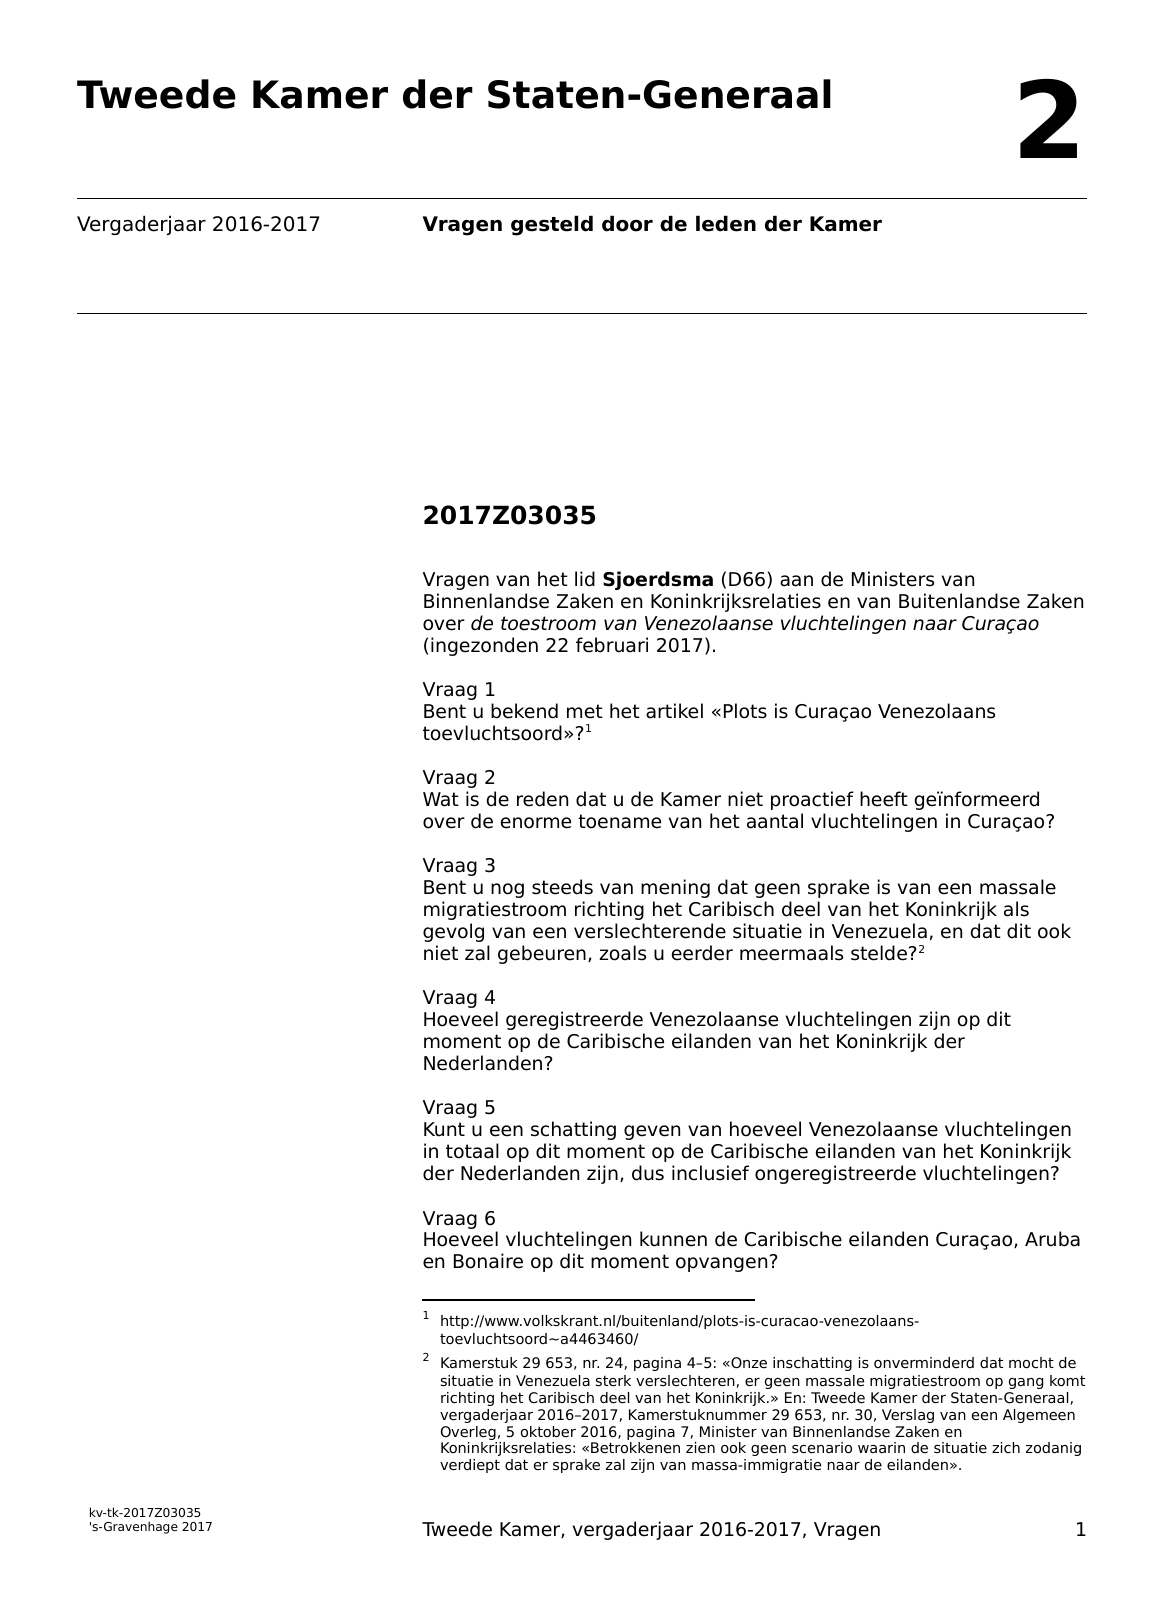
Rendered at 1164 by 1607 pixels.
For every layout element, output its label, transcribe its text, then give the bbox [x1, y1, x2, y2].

table_cell Vragen gesteld door de leden der Kamer [422, 199, 1087, 313]
text Kamerstuk 29 653, nr. 24, pagina 4–5: «Onze inschatting is onverminderd dat mocht de situatie in Venezuela sterk verslechteren, er geen massale migratiestroom op gang komt richting het Caribisch deel van het Koninkrijk.» En: Tweede Kamer der Staten-Generaal, vergaderjaar 2016–2017, Kamerstuknummer 29 653, nr. 30, Verslag van een Algemeen Overleg, 5 oktober 2016, pagina 7, Minister van Binnenlandse Zaken en Koninkrijksrelaties: «Betrokkenen zien ook geen scenario waarin de situatie zich zodanig verdiept dat er sprake zal zijn van massa-immigratie naar de eilanden». [422, 1351, 1087, 1474]
text http://www.volkskrant.nl/buitenland/plots-is-curacao-venezolaans-toevluchtsoord~a4463460/ [422, 1309, 1087, 1348]
text Vraag 4 [422, 987, 1087, 1009]
text 2017Z03035 [422, 501, 1087, 531]
text Vraag 2 [422, 767, 1087, 789]
text Hoeveel geregistreerde Venezolaanse vluchtelingen zijn op dit moment op de Caribische eilanden van het Koninkrijk der Nederlanden? [422, 1009, 1087, 1075]
table_header Tweede Kamer der Staten-Generaal [77, 59, 886, 198]
text Hoeveel vluchtelingen kunnen de Caribische eilanden Curaçao, Aruba en Bonaire op dit moment opvangen? [422, 1229, 1087, 1273]
text Vraag 1 [422, 679, 1087, 701]
text Vragen van het lid Sjoerdsma (D66) aan de Ministers van Binnenlandse Zaken en Koninkrijksrelaties en van Buitenlandse Zaken over de toestroom van Venezolaanse vluchtelingen naar Curaçao (ingezonden 22 februari 2017). [422, 569, 1087, 657]
text Bent u nog steeds van mening dat geen sprake is van een massale migratiestroom richting het Caribisch deel van het Koninkrijk als gevolg van een verslechterende situatie in Venezuela, en dat dit ook niet zal gebeuren, zoals u eerder meermaals stelde? [422, 877, 1087, 965]
text 's-Gravenhage 2017 [88, 1520, 323, 1534]
table_cell Vergaderjaar 2016-2017 [77, 199, 422, 313]
text Bent u bekend met het artikel «Plots is Curaçao Venezolaans toevluchtsoord»? [422, 701, 1087, 745]
text Vraag 5 [422, 1097, 1087, 1119]
text Kunt u een schatting geven van hoeveel Venezolaanse vluchtelingen in totaal op dit moment op de Caribische eilanden van het Koninkrijk der Nederlanden zijn, dus inclusief ongeregistreerde vluchtelingen? [422, 1119, 1087, 1185]
text Vraag 3 [422, 855, 1087, 877]
table_header 2 [886, 59, 1087, 198]
text Vraag 6 [422, 1207, 1087, 1229]
text kv-tk-2017Z03035 [88, 1506, 323, 1520]
text Wat is de reden dat u de Kamer niet proactief heeft geïnformeerd over de enorme toename van het aantal vluchtelingen in Curaçao? [422, 789, 1087, 833]
